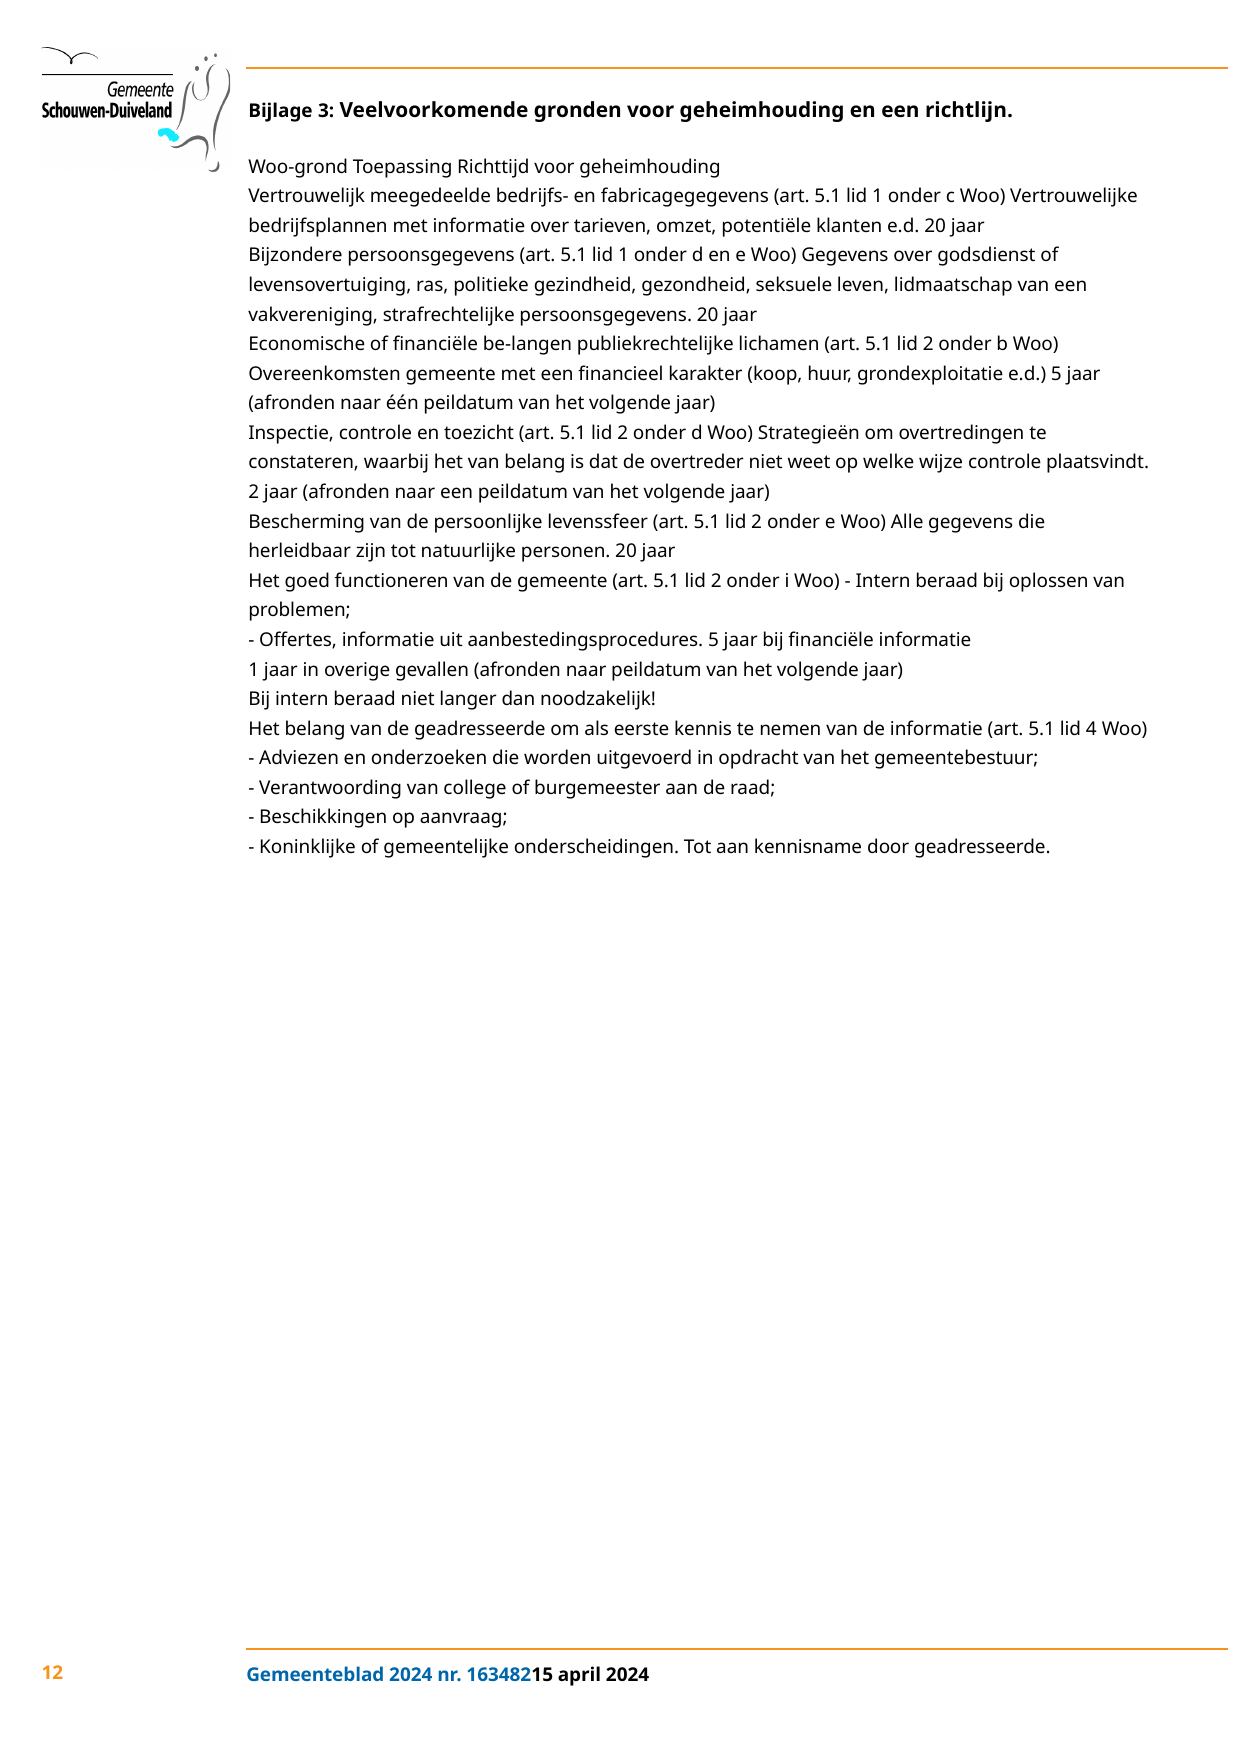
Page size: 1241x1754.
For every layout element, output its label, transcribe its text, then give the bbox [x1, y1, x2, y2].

text Bijzondere persoonsgegevens (art. 5.1 lid 1 onder d en e Woo) Gegevens over godsdienst of levensovertuiging, ras, politieke gezindheid, gezondheid, seksuele leven, lidmaatschap van een vakvereniging, strafrechtelijke persoonsgegevens. 20 jaar [248, 242, 1152, 327]
text Vertrouwelijk meegedeelde bedrijfs- en fabricagegegevens (art. 5.1 lid 1 onder c Woo) Vertrouwelijke bedrijfsplannen met informatie over tarieven, omzet, potentiële klanten e.d. 20 jaar [248, 182, 1152, 238]
text Economische of financiële be-langen publiekrechtelijke lichamen (art. 5.1 lid 2 onder b Woo) Overeenkomsten gemeente met een financieel karakter (koop, huur, grondexploitatie e.d.) 5 jaar (afronden naar één peildatum van het volgende jaar) [248, 330, 1152, 415]
text - Offertes, informatie uit aanbestedingsprocedures. 5 jaar bij financiële informatie [248, 626, 1152, 652]
text Inspectie, controle en toezicht (art. 5.1 lid 2 onder d Woo) Strategieën om overtredingen te constateren, waarbij het van belang is dat de overtreder niet weet op welke wijze controle plaatsvindt. 2 jaar (afronden naar een peildatum van het volgende jaar) [248, 419, 1152, 504]
picture [41, 47, 231, 172]
text Het goed functioneren van de gemeente (art. 5.1 lid 2 onder i Woo) - Intern beraad bij oplossen van problemen; [248, 567, 1152, 622]
text - Beschikkingen op aanvraag; [248, 804, 1152, 829]
text Bij intern beraad niet langer dan noodzakelijk! [248, 685, 1152, 711]
text Woo-grond Toepassing Richttijd voor geheimhouding [248, 153, 1152, 179]
text - Verantwoording van college of burgemeester aan de raad; [248, 774, 1152, 800]
text Bijlage 3: Veelvoorkomende gronden voor geheimhouding en een richtlijn. [248, 95, 1152, 123]
text Het belang van de geadresseerde om als eerste kennis te nemen van de informatie (art. 5.1 lid 4 Woo) - Adviezen en onderzoeken die worden uitgevoerd in opdracht van het gemeentebestuur; [248, 715, 1152, 770]
text 1 jaar in overige gevallen (afronden naar peildatum van het volgende jaar) [248, 656, 1152, 682]
text Bescherming van de persoonlijke levenssfeer (art. 5.1 lid 2 onder e Woo) Alle gegevens die herleidbaar zijn tot natuurlijke personen. 20 jaar [248, 508, 1152, 563]
text - Koninklijke of gemeentelijke onderscheidingen. Tot aan kennisname door geadresseerde. [248, 833, 1152, 859]
